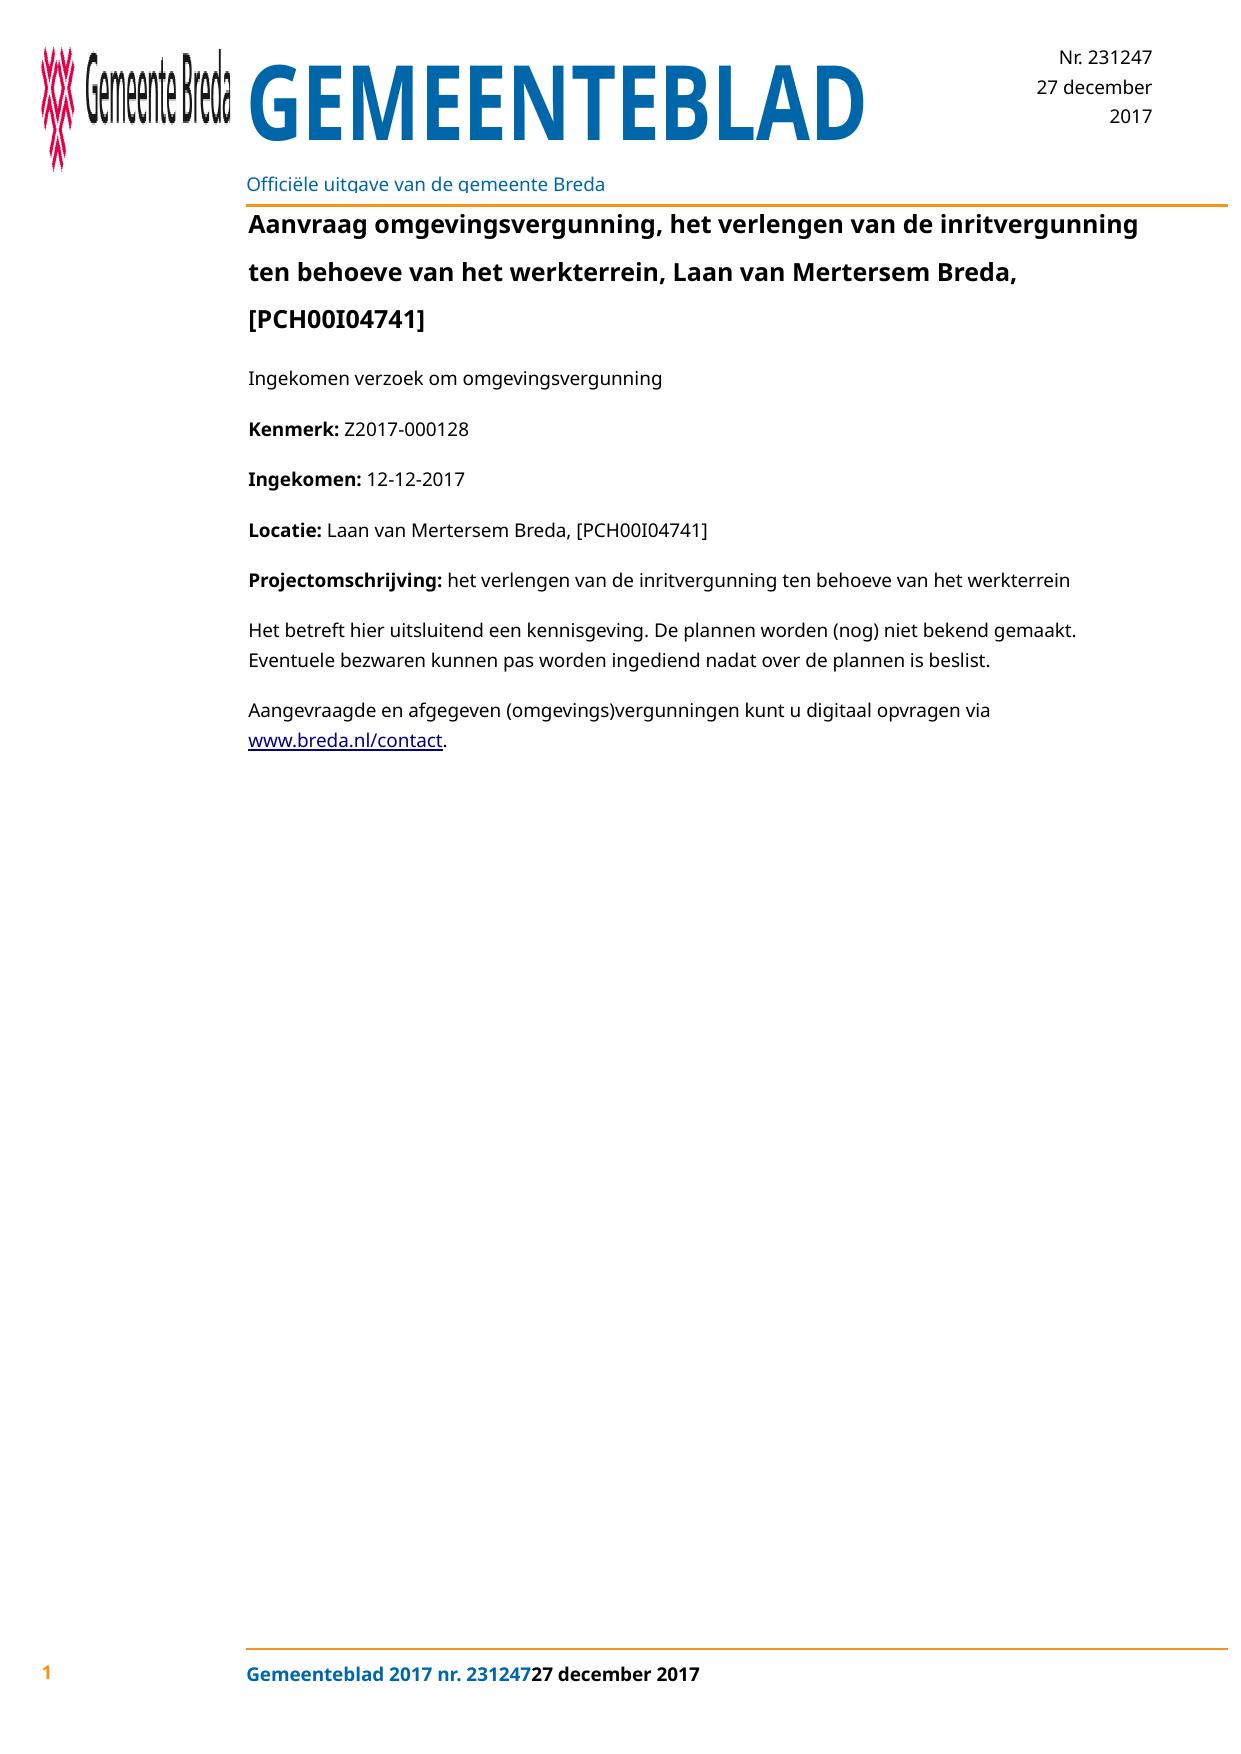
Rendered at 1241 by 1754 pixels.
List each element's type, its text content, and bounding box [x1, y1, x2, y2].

text Aanvraag omgevingsvergunning, het verlengen van de inritvergunning ten behoeve van het werkterrein, Laan van Mertersem Breda, [PCH00I04741] [248, 207, 1152, 336]
text Het betreft hier uitsluitend een kennisgeving. De plannen worden (nog) niet bekend gemaakt. Eventuele bezwaren kunnen pas worden ingediend nadat over de plannen is beslist. [248, 618, 1152, 673]
text Kenmerk: Z2017-000128 [248, 416, 1152, 442]
text Ingekomen: 12-12-2017 [248, 466, 1152, 492]
picture [41, 47, 231, 172]
text Ingekomen verzoek om omgevingsvergunning [248, 366, 1152, 391]
text Aangevraagde en afgegeven (omgevings)vergunningen kunt u digitaal opvragen via www.breda.nl/contact. [248, 698, 1152, 753]
text Projectomschrijving: het verlengen van de inritvergunning ten behoeve van het werkterrein [248, 567, 1152, 593]
text Locatie: Laan van Mertersem Breda, [PCH00I04741] [248, 517, 1152, 542]
